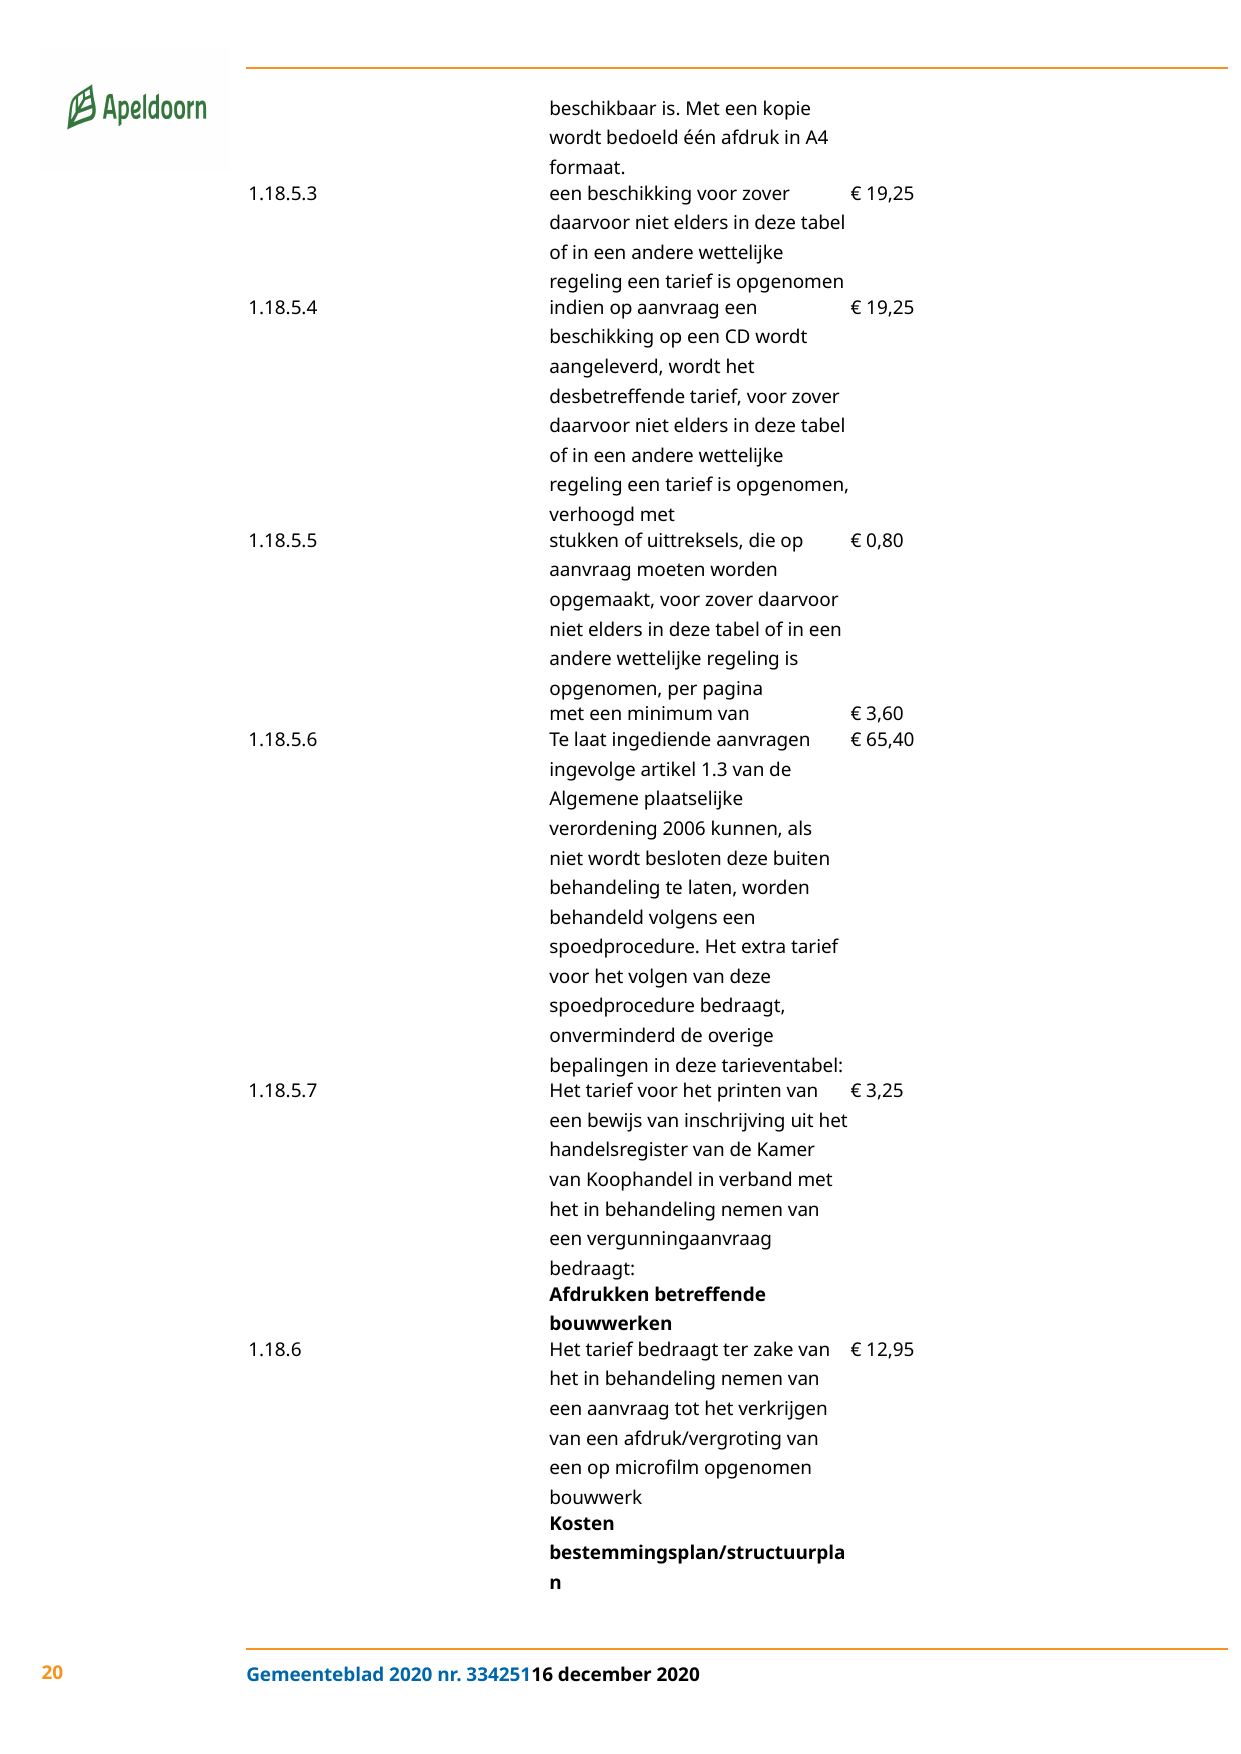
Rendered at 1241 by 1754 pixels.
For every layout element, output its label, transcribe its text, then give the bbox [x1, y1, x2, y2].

table_cell € 19,25 [850, 180, 1152, 294]
table_cell 1.18.6 [248, 1336, 549, 1510]
table_cell Het tarief bedraagt ter zake van het in behandeling nemen van een aanvraag tot het verkrijgen van een afdruk/vergroting van een op microfilm opgenomen bouwwerk [549, 1336, 850, 1510]
table_cell € 19,25 [850, 294, 1152, 527]
table_cell 1.18.5.6 [248, 726, 549, 1077]
table_cell beschikbaar is. Met een kopie wordt bedoeld één afdruk in A4 formaat. [549, 95, 850, 180]
table_cell [850, 95, 1152, 180]
table_cell € 0,80 [850, 527, 1152, 701]
table_cell 1.18.5.3 [248, 180, 549, 294]
table_cell 1.18.5.4 [248, 294, 549, 527]
table_cell € 65,40 [850, 726, 1152, 1077]
table_cell indien op aanvraag een beschikking op een CD wordt aangeleverd, wordt het desbetreffende tarief, voor zover daarvoor niet elders in deze tabel of in een andere wettelijke regeling een tarief is opgenomen, verhoogd met [549, 294, 850, 527]
table_cell [850, 1281, 1152, 1336]
table_cell Te laat ingediende aanvragen ingevolge artikel 1.3 van de Algemene plaatselijke verordening 2006 kunnen, als niet wordt besloten deze buiten behandeling te laten, worden behandeld volgens een spoedprocedure. Het extra tarief voor het volgen van deze spoedprocedure bedraagt, onverminderd de overige bepalingen in deze tarieventabel: [549, 726, 850, 1077]
table_cell een beschikking voor zover daarvoor niet elders in deze tabel of in een andere wettelijke regeling een tarief is opgenomen [549, 180, 850, 294]
table_cell [248, 701, 549, 726]
table_cell stukken of uittreksels, die op aanvraag moeten worden opgemaakt, voor zover daarvoor niet elders in deze tabel of in een andere wettelijke regeling is opgenomen, per pagina [549, 527, 850, 701]
table_cell € 12,95 [850, 1336, 1152, 1510]
picture [41, 47, 231, 172]
table_cell [248, 95, 549, 180]
table_cell Kosten bestemmingsplan/structuurplan [549, 1510, 850, 1594]
table_cell € 3,60 [850, 701, 1152, 726]
table_cell [248, 1510, 549, 1594]
table_cell 1.18.5.5 [248, 527, 549, 701]
table_cell Afdrukken betreffende bouwwerken [549, 1281, 850, 1336]
table_cell [248, 1281, 549, 1336]
table_cell € 3,25 [850, 1078, 1152, 1281]
table_cell 1.18.5.7 [248, 1078, 549, 1281]
table_cell [850, 1510, 1152, 1594]
table_cell met een minimum van [549, 701, 850, 726]
table_cell Het tarief voor het printen van een bewijs van inschrijving uit het handelsregister van de Kamer van Koophandel in verband met het in behandeling nemen van een vergunningaanvraag bedraagt: [549, 1078, 850, 1281]
